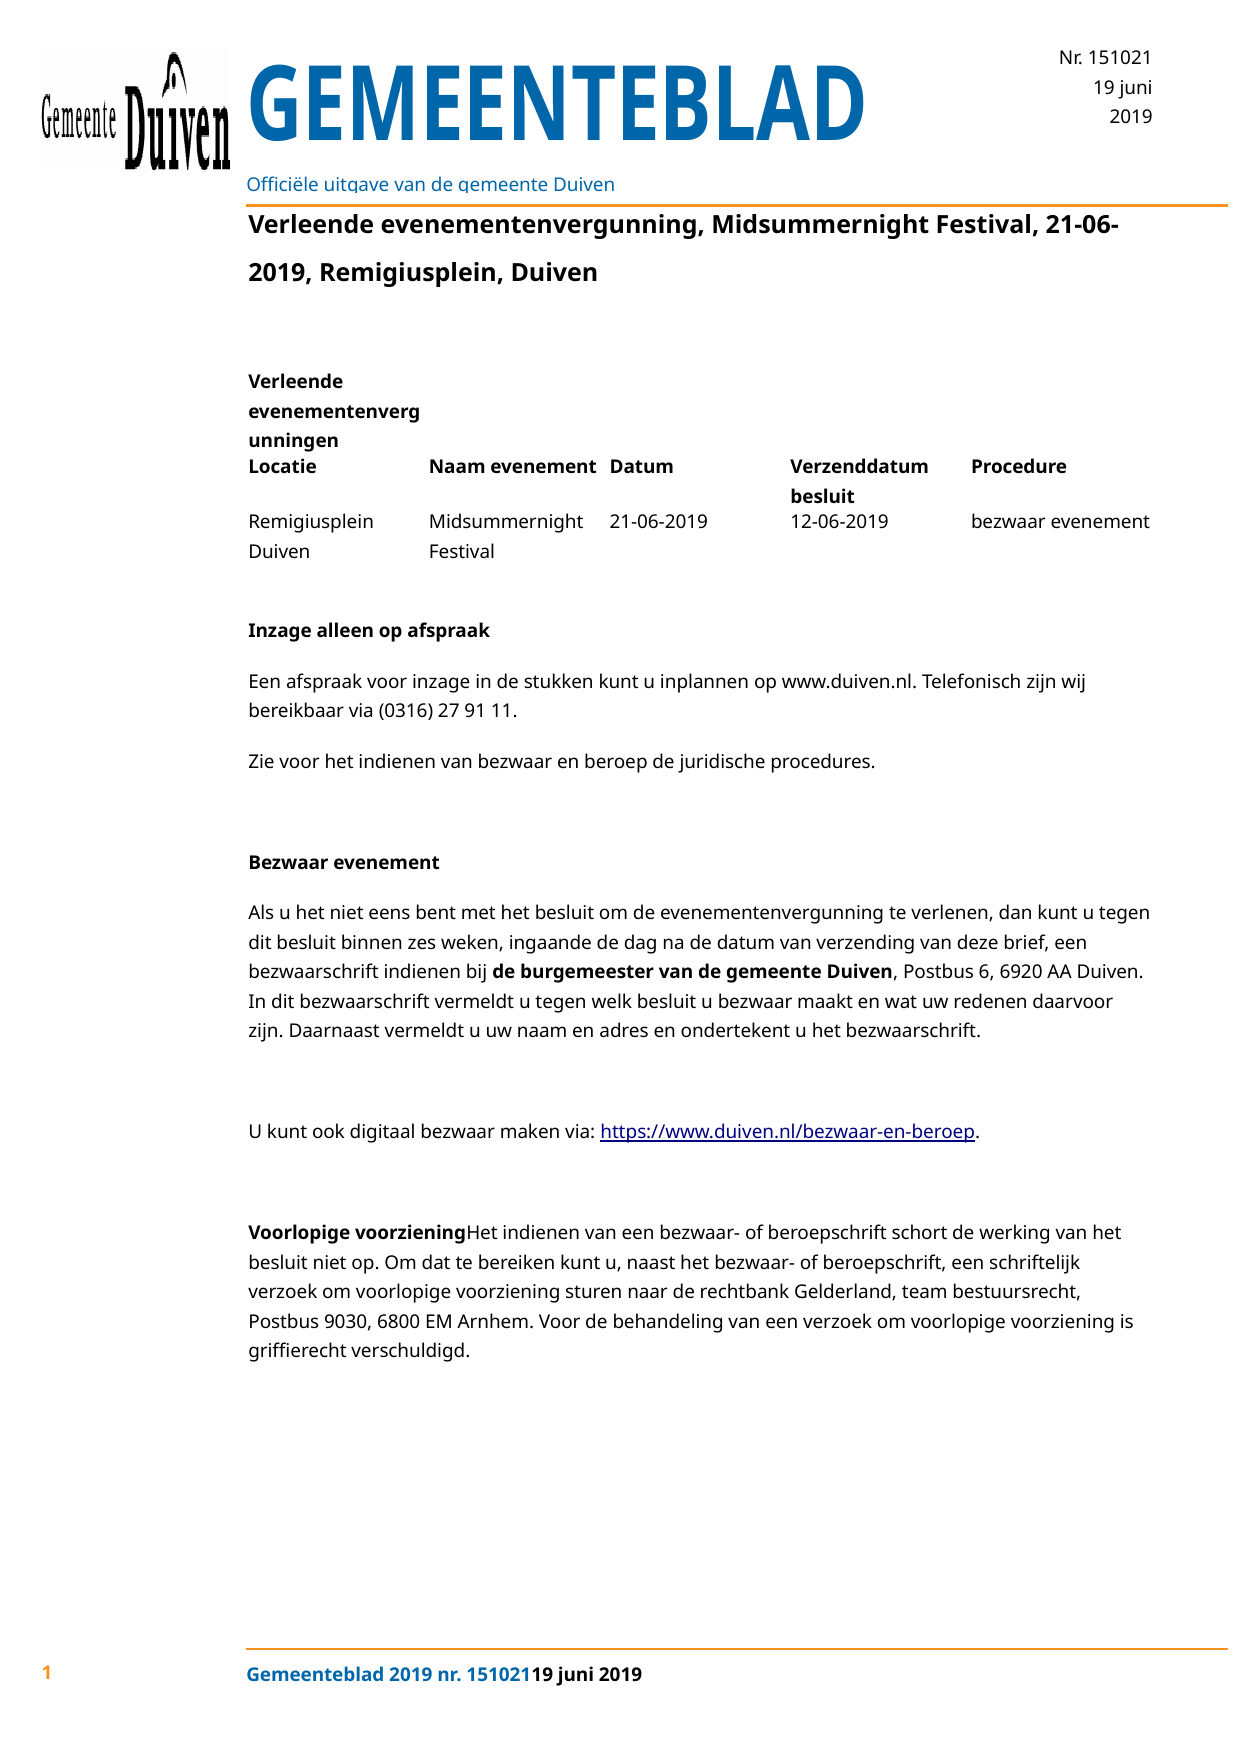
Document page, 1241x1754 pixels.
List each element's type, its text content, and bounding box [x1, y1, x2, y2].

text Verleende evenementenvergunning, Midsummernight Festival, 21-06-2019, Remigiusplein, Duiven [248, 207, 1152, 288]
table_cell Verzenddatum besluit [790, 453, 971, 509]
table_cell Datum [609, 453, 790, 509]
text Een afspraak voor inzage in de stukken kunt u inplannen op www.duiven.nl. Telefonisch zijn wij bereikbaar via (0316) 27 91 11. [248, 668, 1152, 723]
text Inzage alleen op afspraak [248, 618, 1152, 643]
text Bezwaar evenement [248, 849, 1152, 874]
text Zie voor het indienen van bezwaar en beroep de juridische procedures. [248, 748, 1152, 774]
table_header [971, 369, 1152, 453]
table_cell Procedure [971, 453, 1152, 509]
picture [41, 47, 231, 172]
table_header [609, 369, 790, 453]
table_cell 21-06-2019 [609, 509, 790, 564]
table_cell Midsummernight Festival [429, 509, 609, 564]
text Voorlopige voorzieningHet indienen van een bezwaar- of beroepschrift schort de werking van het besluit niet op. Om dat te bereiken kunt u, naast het bezwaar- of beroepschrift, een schriftelijk verzoek om voorlopige voorziening sturen naar de rechtbank Gelderland, team bestuursrecht, Postbus 9030, 6800 EM Arnhem. Voor de behandeling van een verzoek om voorlopige voorziening is griffierecht verschuldigd. [248, 1219, 1152, 1363]
table_cell Remigiusplein Duiven [248, 509, 429, 564]
text Als u het niet eens bent met het besluit om de evenementenvergunning te verlenen, dan kunt u tegen dit besluit binnen zes weken, ingaande de dag na de datum van verzending van deze brief, een bezwaarschrift indienen bij de burgemeester van de gemeente Duiven, Postbus 6, 6920 AA Duiven. In dit bezwaarschrift vermeldt u tegen welk besluit u bezwaar maakt en wat uw redenen daarvoor zijn. Daarnaast vermeldt u uw naam en adres en ondertekent u het bezwaarschrift. [248, 899, 1152, 1043]
table_cell Locatie [248, 453, 429, 509]
table_cell 12-06-2019 [790, 509, 971, 564]
table_cell bezwaar evenement [971, 509, 1152, 564]
table_header [429, 369, 609, 453]
table_header Verleende evenementenvergunningen [248, 369, 429, 453]
table_header [790, 369, 971, 453]
table_cell Naam evenement [429, 453, 609, 509]
text U kunt ook digitaal bezwaar maken via: https://www.duiven.nl/bezwaar-en-beroep. [248, 1118, 1152, 1144]
